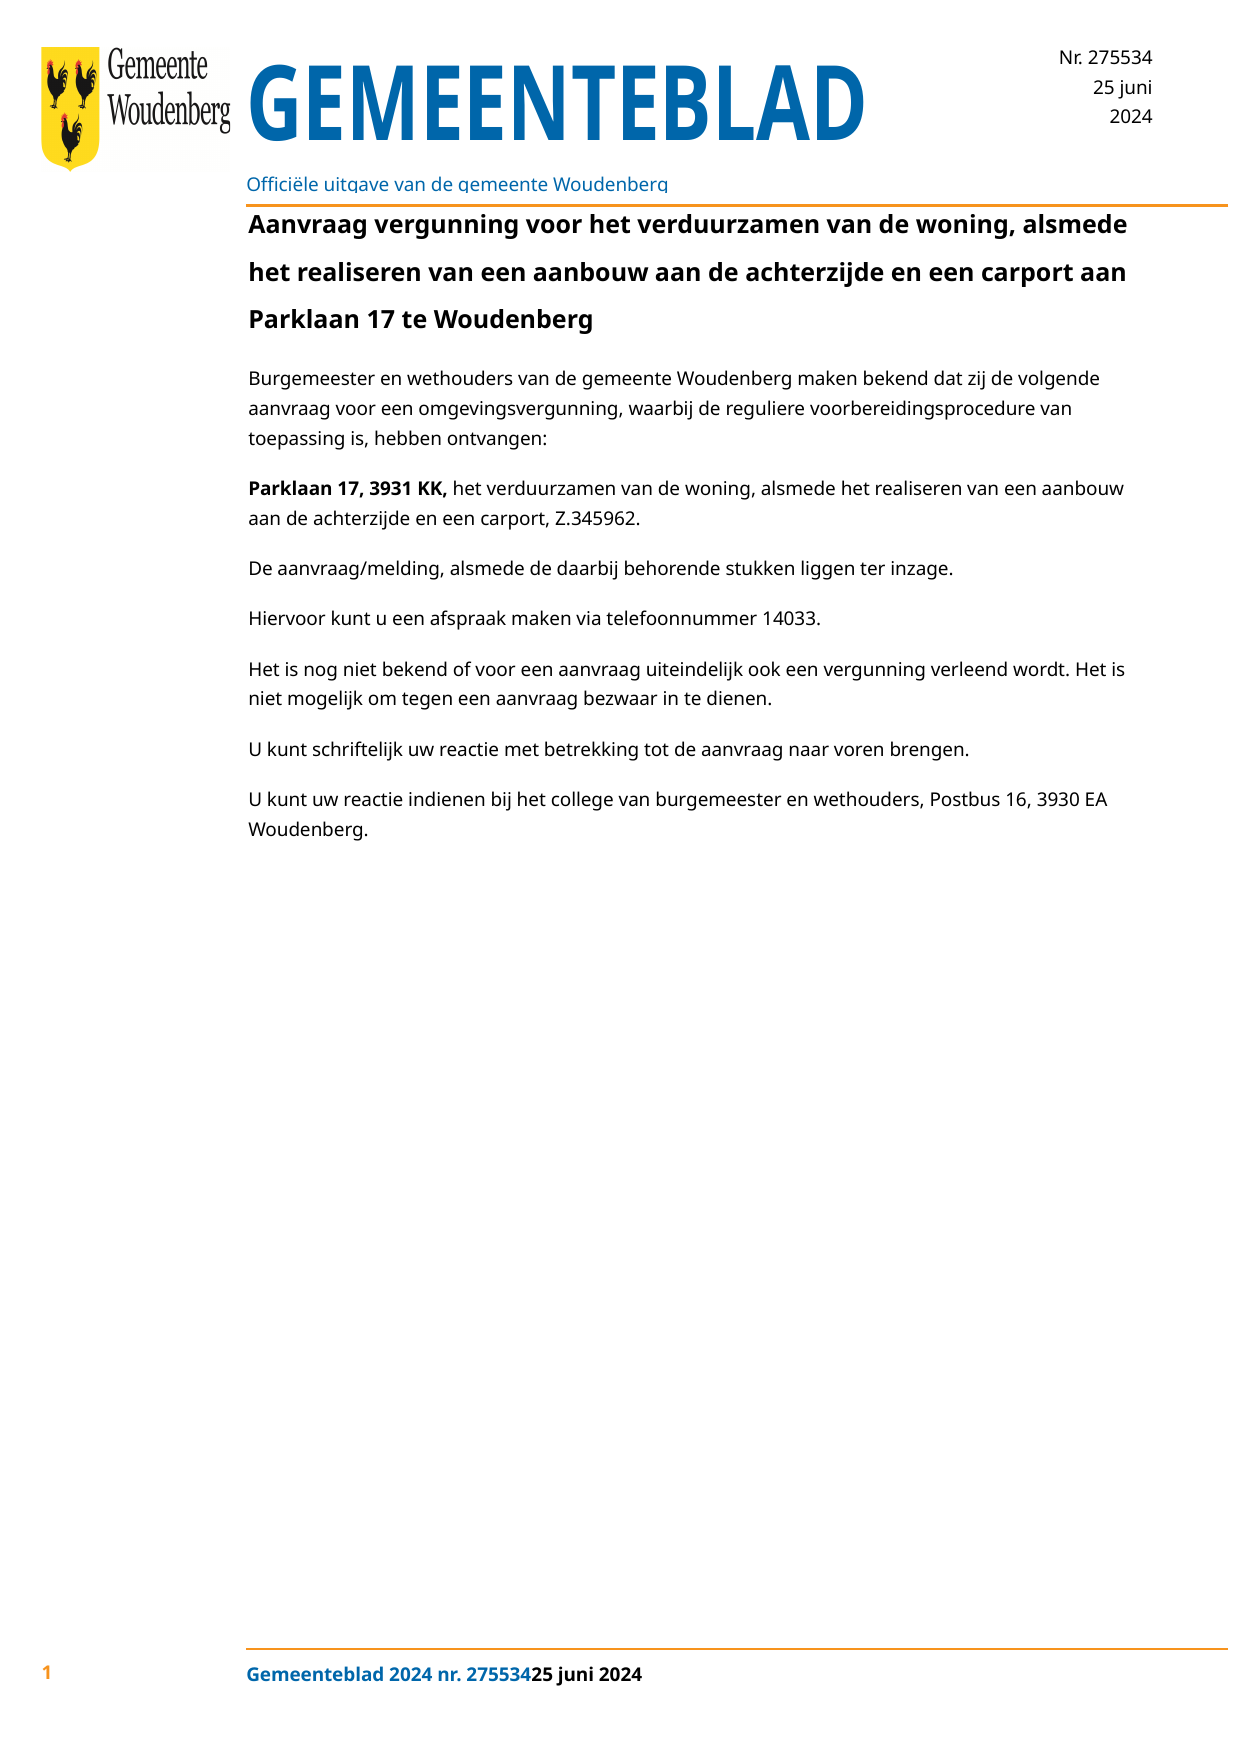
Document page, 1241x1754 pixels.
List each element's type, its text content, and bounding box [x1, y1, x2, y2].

text U kunt uw reactie indienen bij het college van burgemeester en wethouders, Postbus 16, 3930 EA Woudenberg. [248, 786, 1152, 842]
text U kunt schriftelijk uw reactie met betrekking tot de aanvraag naar voren brengen. [248, 736, 1152, 762]
text Hiervoor kunt u een afspraak maken via telefoonnummer 14033. [248, 606, 1152, 631]
text Het is nog niet bekend of voor een aanvraag uiteindelijk ook een vergunning verleend wordt. Het is niet mogelijk om tegen een aanvraag bezwaar in te dienen. [248, 656, 1152, 711]
text Aanvraag vergunning voor het verduurzamen van de woning, alsmede het realiseren van een aanbouw aan de achterzijde en een carport aan Parklaan 17 te Woudenberg [248, 207, 1152, 336]
text Burgemeester en wethouders van de gemeente Woudenberg maken bekend dat zij de volgende aanvraag voor een omgevingsvergunning, waarbij de reguliere voorbereidingsprocedure van toepassing is, hebben ontvangen: [248, 366, 1152, 450]
picture [41, 47, 231, 172]
text Parklaan 17, 3931 KK, het verduurzamen van de woning, alsmede het realiseren van een aanbouw aan de achterzijde en een carport, Z.345962. [248, 475, 1152, 530]
text De aanvraag/melding, alsmede de daarbij behorende stukken liggen ter inzage. [248, 555, 1152, 581]
